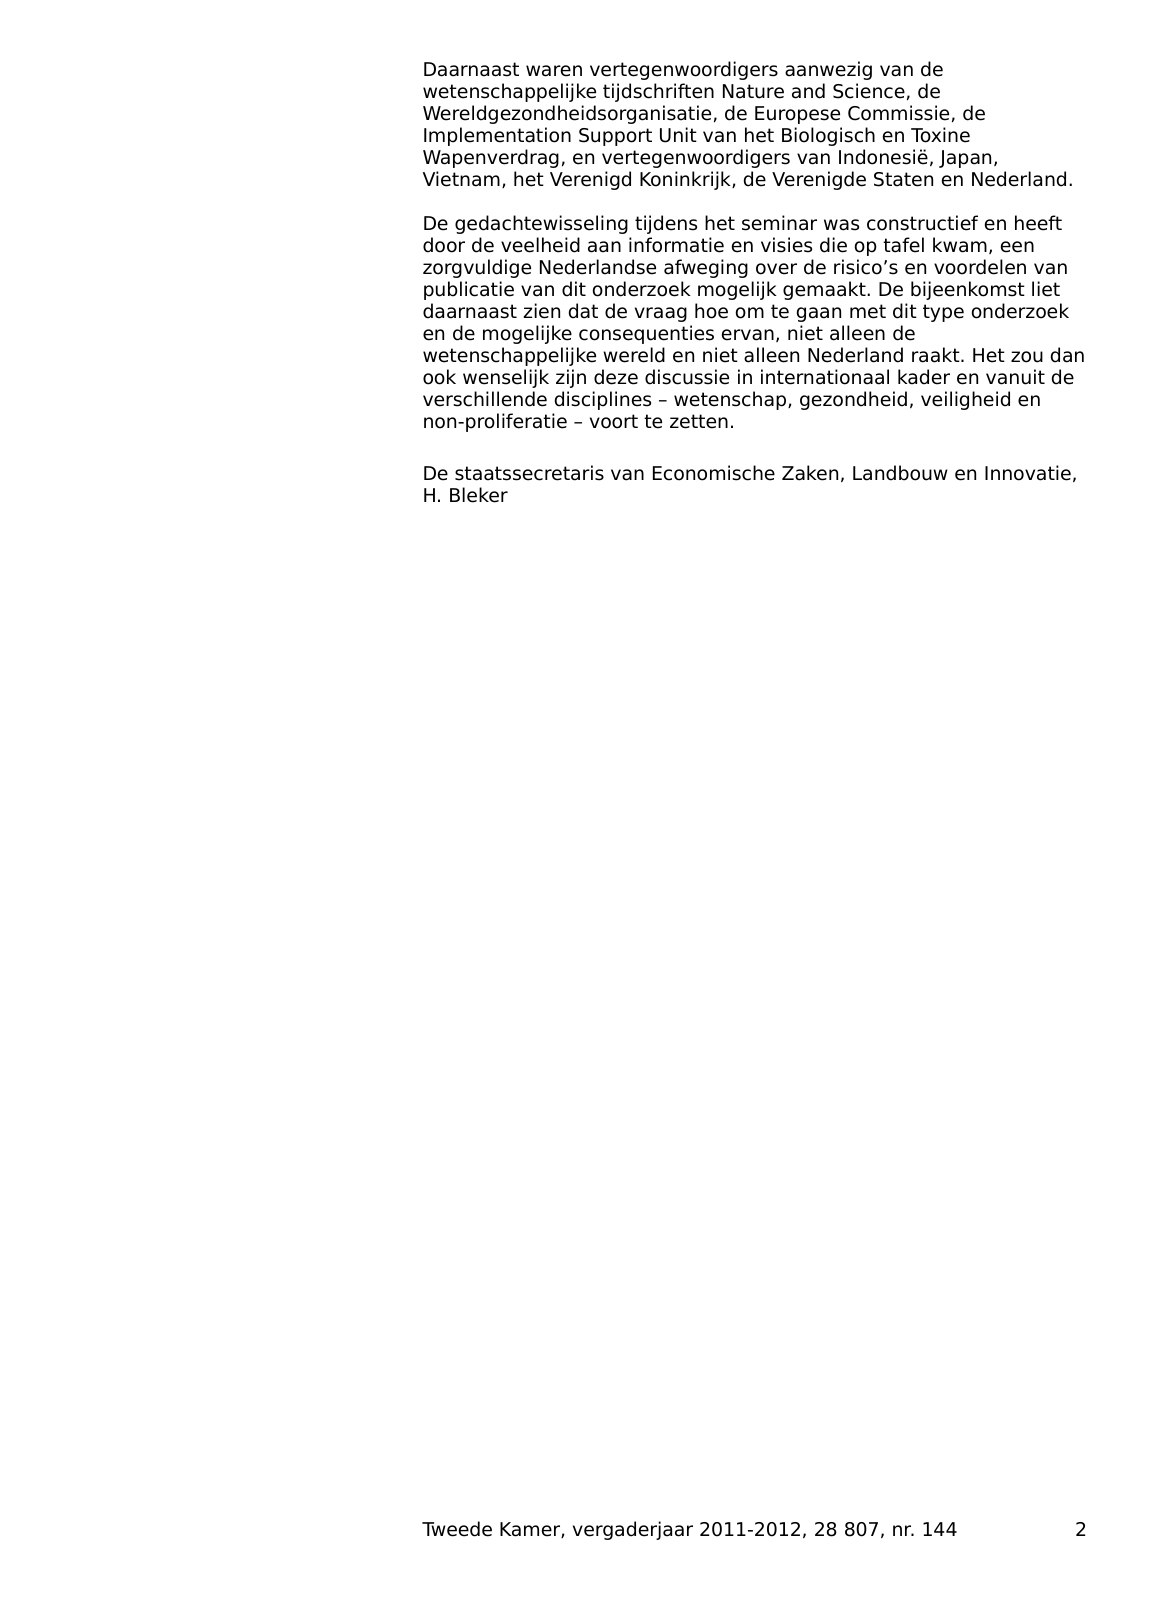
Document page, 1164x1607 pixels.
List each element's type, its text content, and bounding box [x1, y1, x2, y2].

text Daarnaast waren vertegenwoordigers aanwezig van de wetenschappelijke tijdschriften Nature and Science, de Wereldgezondheidsorganisatie, de Europese Commissie, de Implementation Support Unit van het Biologisch en Toxine Wapenverdrag, en vertegenwoordigers van Indonesië, Japan, Vietnam, het Verenigd Koninkrijk, de Verenigde Staten en Nederland. [422, 59, 1087, 191]
text De staatssecretaris van Economische Zaken, Landbouw en Innovatie, H. Bleker [422, 463, 1087, 507]
text De gedachtewisseling tijdens het seminar was constructief en heeft door de veelheid aan informatie en visies die op tafel kwam, een zorgvuldige Nederlandse afweging over de risico’s en voordelen van publicatie van dit onderzoek mogelijk gemaakt. De bijeenkomst liet daarnaast zien dat de vraag hoe om te gaan met dit type onderzoek en de mogelijke consequenties ervan, niet alleen de wetenschappelijke wereld en niet alleen Nederland raakt. Het zou dan ook wenselijk zijn deze discussie in internationaal kader en vanuit de verschillende disciplines – wetenschap, gezondheid, veiligheid en non-proliferatie – voort te zetten. [422, 213, 1087, 433]
